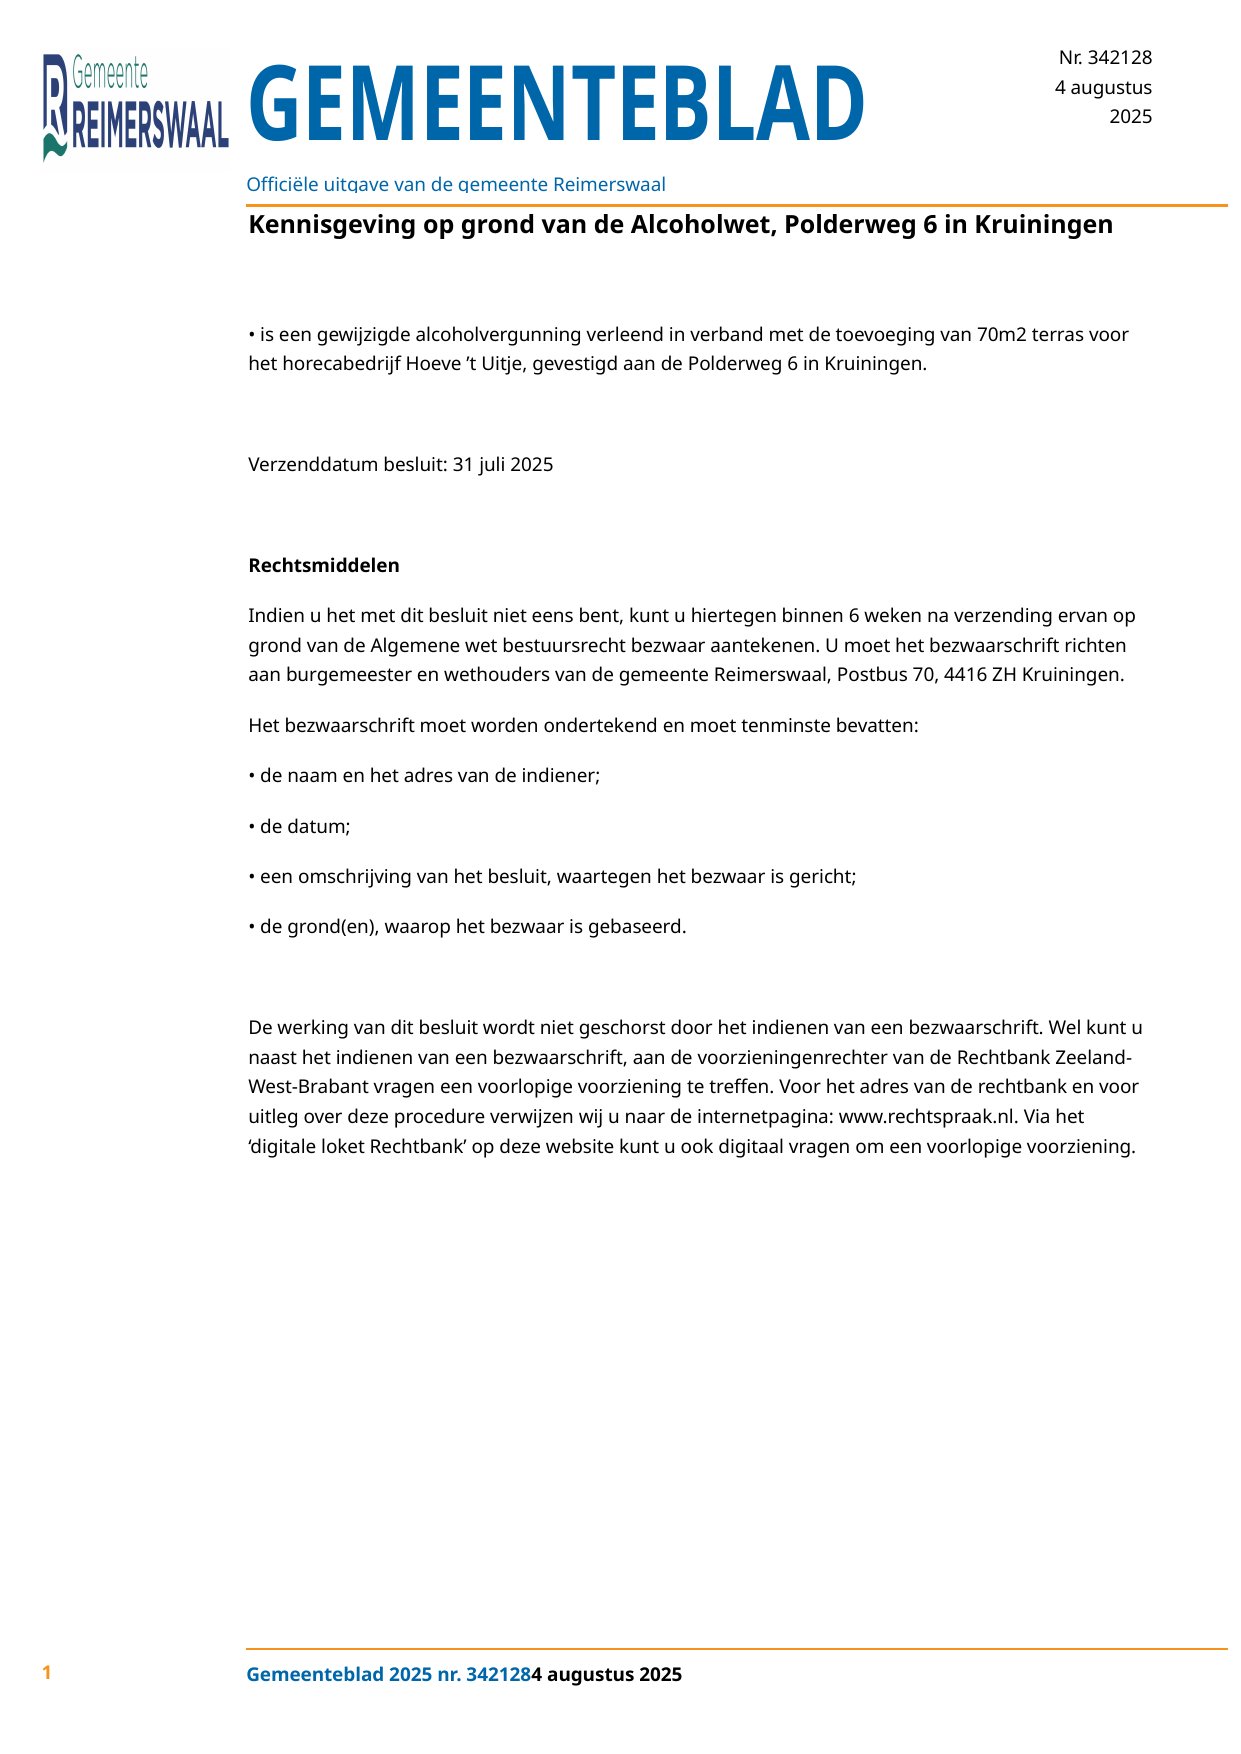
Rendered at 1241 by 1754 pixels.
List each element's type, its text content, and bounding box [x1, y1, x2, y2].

text Kennisgeving op grond van de Alcoholwet, Polderweg 6 in Kruiningen [248, 207, 1152, 241]
text Indien u het met dit besluit niet eens bent, kunt u hiertegen binnen 6 weken na verzending ervan op grond van de Algemene wet bestuursrecht bezwaar aantekenen. U moet het bezwaarschrift richten aan burgemeester en wethouders van de gemeente Reimerswaal, Postbus 70, 4416 ZH Kruiningen. [248, 602, 1152, 687]
text Rechtsmiddelen [248, 552, 1152, 578]
text • de naam en het adres van de indiener; [248, 762, 1152, 788]
text • de grond(en), waarop het bezwaar is gebaseerd. [248, 914, 1152, 939]
text • een omschrijving van het besluit, waartegen het bezwaar is gericht; [248, 863, 1152, 889]
picture [41, 47, 231, 172]
text • is een gewijzigde alcoholvergunning verleend in verband met de toevoeging van 70m2 terras voor het horecabedrijf Hoeve ’t Uitje, gevestigd aan de Polderweg 6 in Kruiningen. [248, 321, 1152, 376]
text De werking van dit besluit wordt niet geschorst door het indienen van een bezwaarschrift. Wel kunt u naast het indienen van een bezwaarschrift, aan de voorzieningenrechter van de Rechtbank Zeeland-West-Brabant vragen een voorlopige voorziening te treffen. Voor het adres van de rechtbank en voor uitleg over deze procedure verwijzen wij u naar de internetpagina: www.rechtspraak.nl. Via het ‘digitale loket Rechtbank’ op deze website kunt u ook digitaal vragen om een voorlopige voorziening. [248, 1014, 1152, 1158]
text Verzenddatum besluit: 31 juli 2025 [248, 451, 1152, 477]
text • de datum; [248, 813, 1152, 838]
text Het bezwaarschrift moet worden ondertekend en moet tenminste bevatten: [248, 712, 1152, 738]
